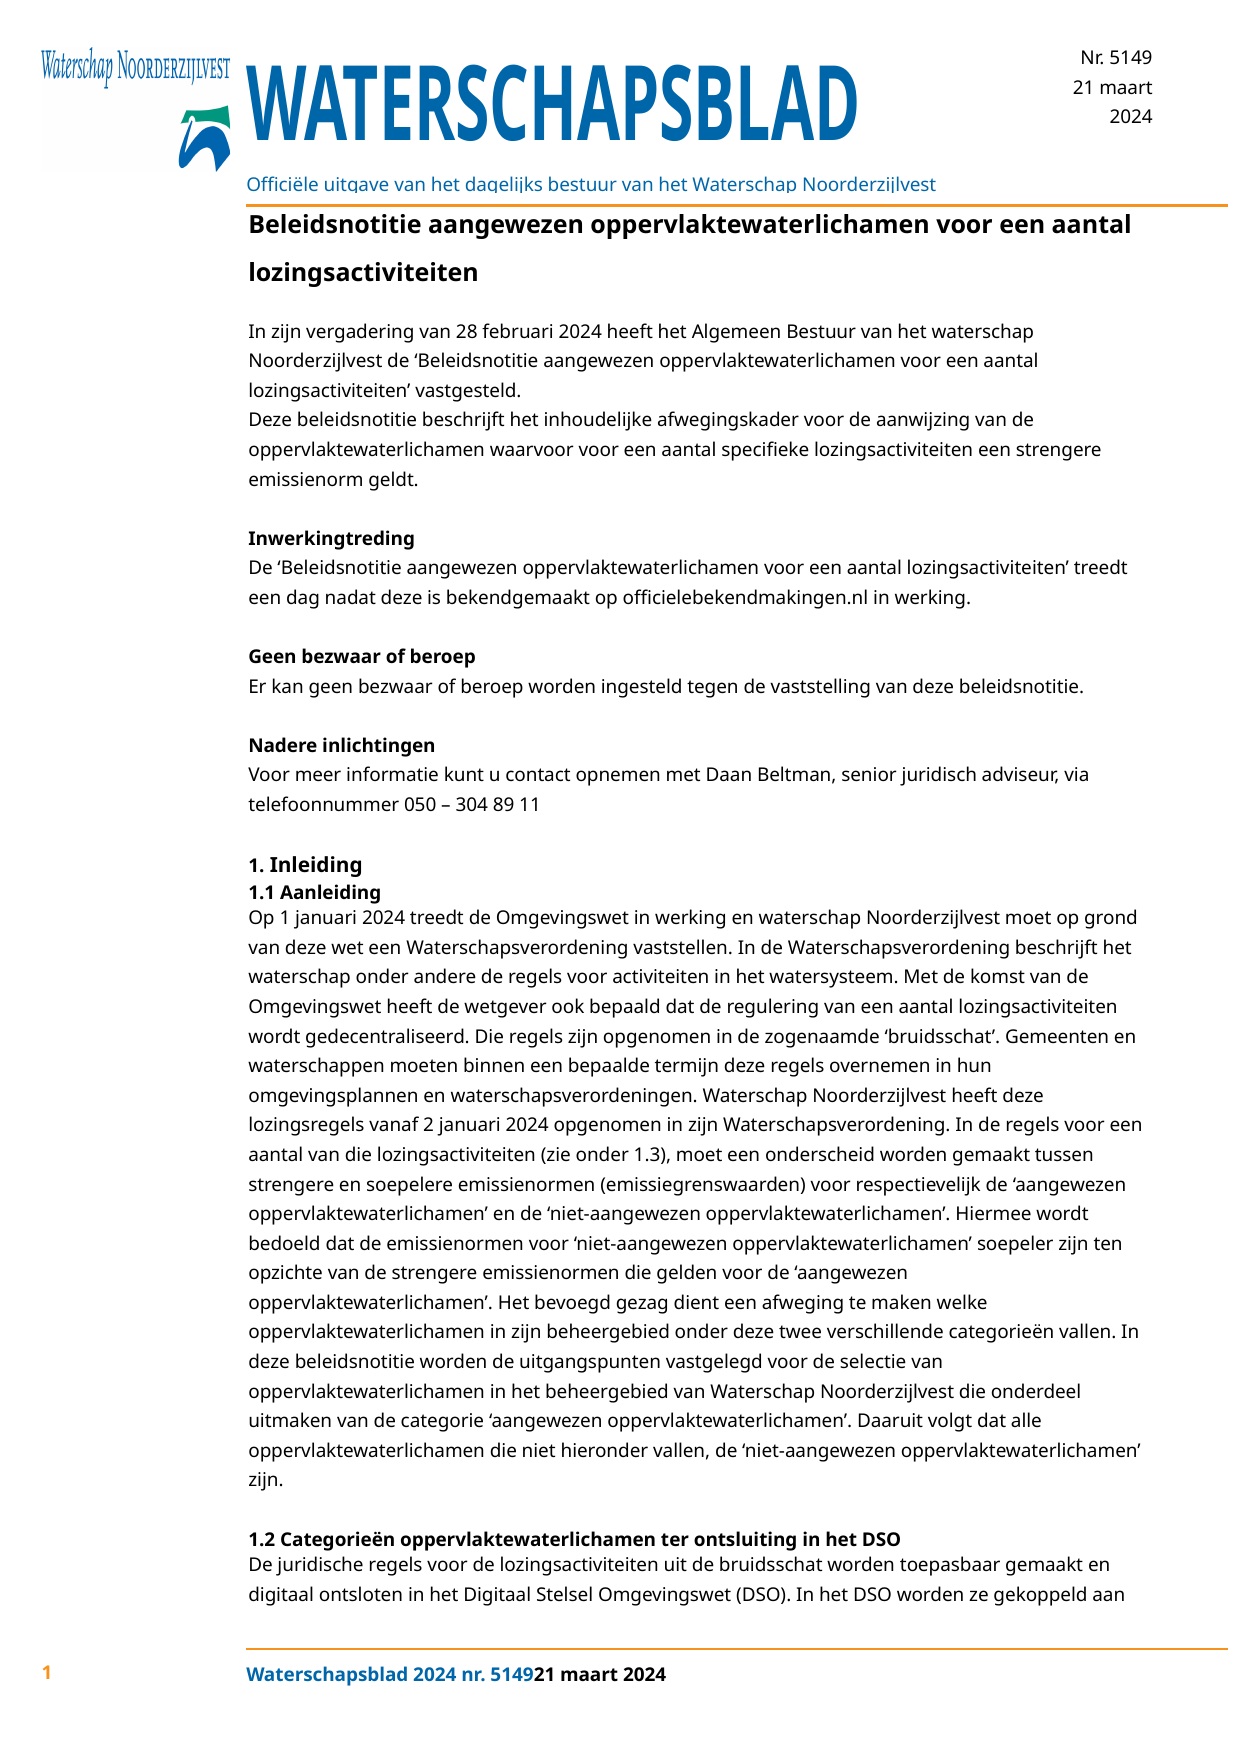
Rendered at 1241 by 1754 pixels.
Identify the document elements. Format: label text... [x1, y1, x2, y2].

text 1.1 Aanleiding [248, 879, 1152, 904]
text Beleidsnotitie aangewezen oppervlaktewaterlichamen voor een aantal lozingsactiviteiten [248, 207, 1152, 288]
text 1. Inleiding [248, 850, 1152, 879]
text Op 1 januari 2024 treedt de Omgevingswet in werking en waterschap Noorderzijlvest moet op grond van deze wet een Waterschapsverordening vaststellen. In de Waterschapsverordening beschrijft het waterschap onder andere de regels voor activiteiten in het watersysteem. Met de komst van de Omgevingswet heeft de wetgever ook bepaald dat de regulering van een aantal lozingsactiviteiten wordt gedecentraliseerd. Die regels zijn opgenomen in de zogenaamde ‘bruidsschat’. Gemeenten en waterschappen moeten binnen een bepaalde termijn deze regels overnemen in hun omgevingsplannen en waterschapsverordeningen. Waterschap Noorderzijlvest heeft deze lozingsregels vanaf 2 januari 2024 opgenomen in zijn Waterschapsverordening. In de regels voor een aantal van die lozingsactiviteiten (zie onder 1.3), moet een onderscheid worden gemaakt tussen strengere en soepelere emissienormen (emissiegrenswaarden) voor respectievelijk de ‘aangewezen oppervlaktewaterlichamen’ en de ‘niet-aangewezen oppervlaktewaterlichamen’. Hiermee wordt bedoeld dat de emissienormen voor ‘niet-aangewezen oppervlaktewaterlichamen’ soepeler zijn ten opzichte van de strengere emissienormen die gelden voor de ‘aangewezen oppervlaktewaterlichamen’. Het bevoegd gezag dient een afweging te maken welke oppervlaktewaterlichamen in zijn beheergebied onder deze twee verschillende categorieën vallen. In deze beleidsnotitie worden de uitgangspunten vastgelegd voor de selectie van oppervlaktewaterlichamen in het beheergebied van Waterschap Noorderzijlvest die onderdeel uitmaken van de categorie ‘aangewezen oppervlaktewaterlichamen’. Daaruit volgt dat alle oppervlaktewaterlichamen die niet hieronder vallen, de ‘niet-aangewezen oppervlaktewaterlichamen’ zijn. [248, 904, 1152, 1492]
text De juridische regels voor de lozingsactiviteiten uit de bruidsschat worden toepasbaar gemaakt en digitaal ontsloten in het Digitaal Stelsel Omgevingswet (DSO). In het DSO worden ze gekoppeld aan [248, 1552, 1152, 1607]
text Nadere inlichtingen [248, 732, 1152, 758]
text Geen bezwaar of beroep [248, 643, 1152, 669]
text Inwerkingtreding [248, 525, 1152, 551]
text 1.2 Categorieën oppervlaktewaterlichamen ter ontsluiting in het DSO [248, 1526, 1152, 1552]
text Er kan geen bezwaar of beroep worden ingesteld tegen de vaststelling van deze beleidsnotitie. [248, 673, 1152, 699]
text Voor meer informatie kunt u contact opnemen met Daan Beltman, senior juridisch adviseur, via telefoonnummer 050 – 304 89 11 [248, 762, 1152, 817]
text Deze beleidsnotitie beschrijft het inhoudelijke afwegingskader voor de aanwijzing van de oppervlaktewaterlichamen waarvoor voor een aantal specifieke lozingsactiviteiten een strengere emissienorm geldt. [248, 407, 1152, 492]
picture [41, 47, 231, 172]
text De ‘Beleidsnotitie aangewezen oppervlaktewaterlichamen voor een aantal lozingsactiviteiten’ treedt een dag nadat deze is bekendgemaakt op officielebekendmakingen.nl in werking. [248, 554, 1152, 610]
text In zijn vergadering van 28 februari 2024 heeft het Algemeen Bestuur van het waterschap Noorderzijlvest de ‘Beleidsnotitie aangewezen oppervlaktewaterlichamen voor een aantal lozingsactiviteiten’ vastgesteld. [248, 318, 1152, 403]
